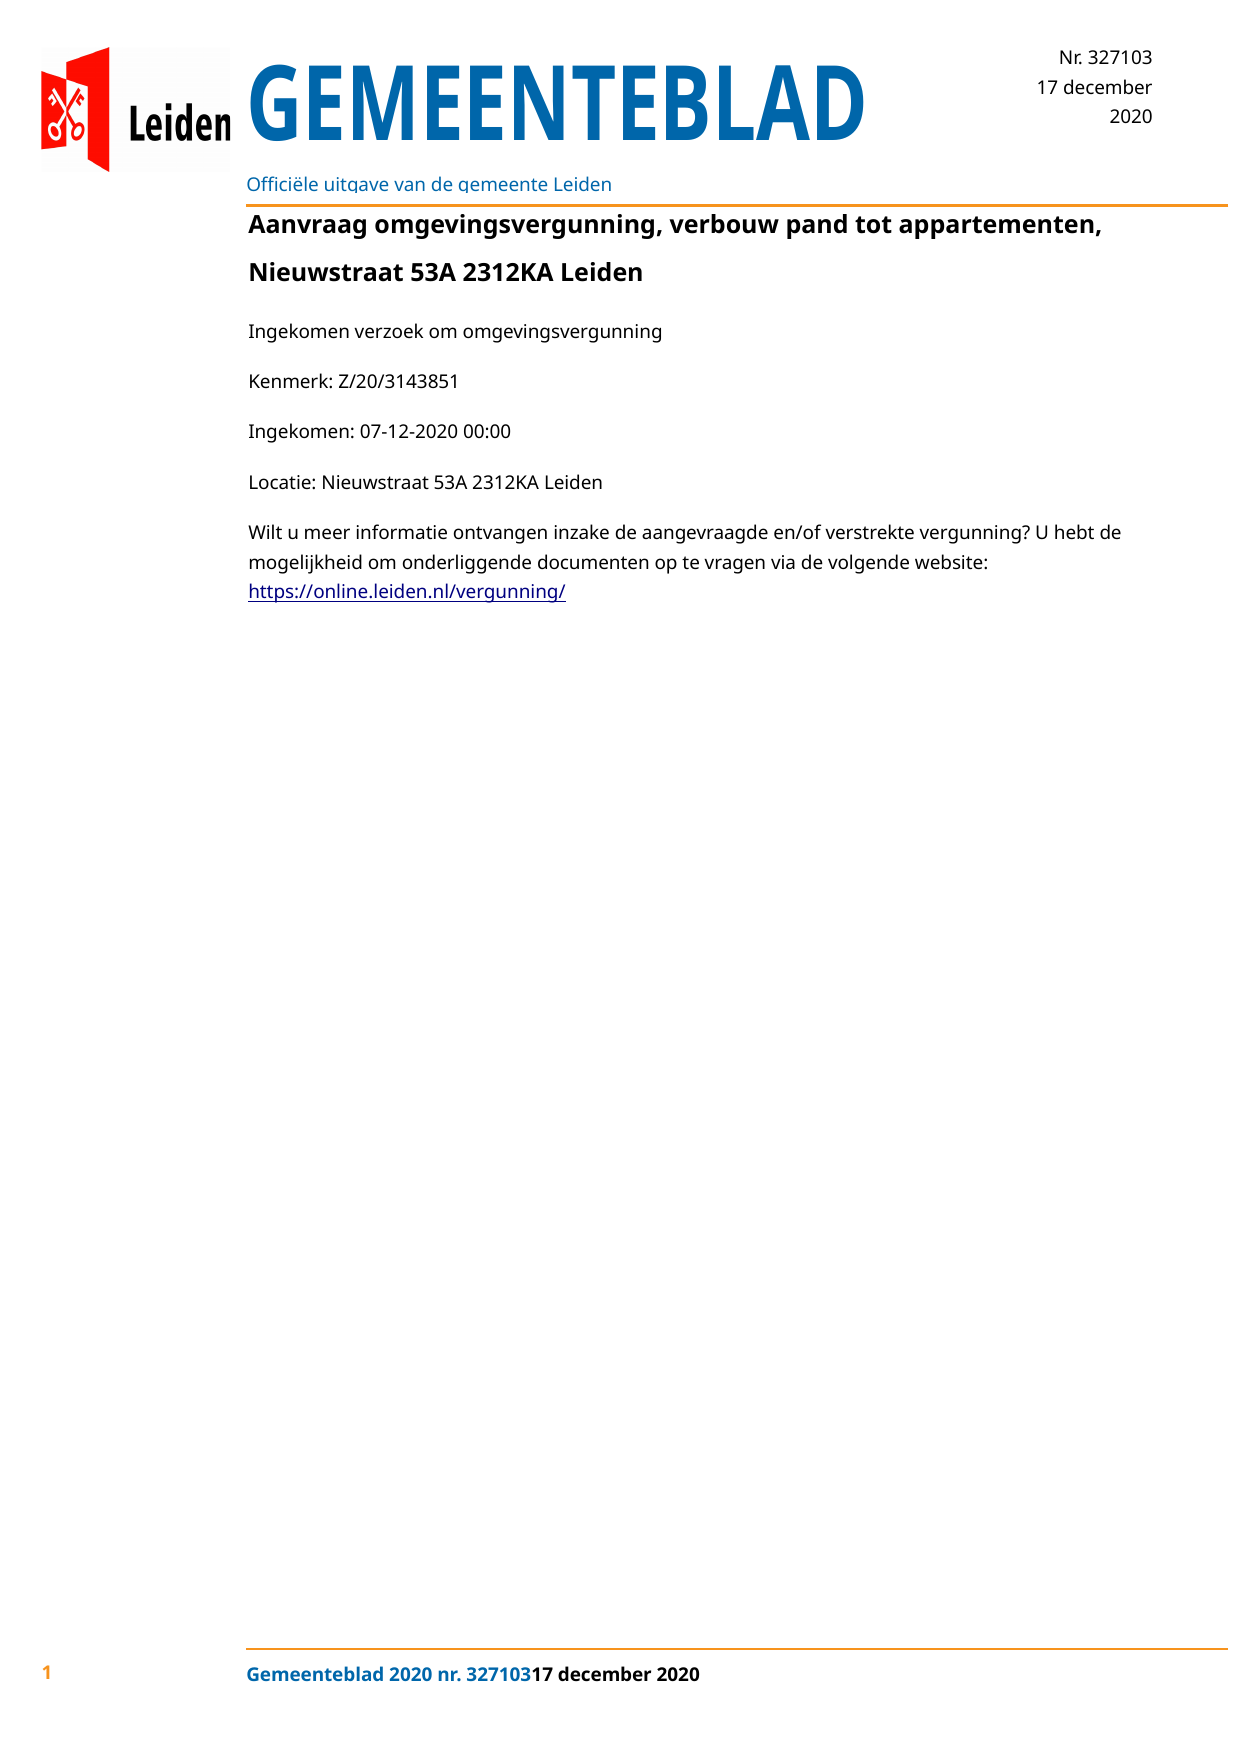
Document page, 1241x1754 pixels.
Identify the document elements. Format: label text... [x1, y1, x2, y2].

text Ingekomen verzoek om omgevingsvergunning [248, 318, 1152, 344]
text Ingekomen: 07-12-2020 00:00 [248, 419, 1152, 444]
text Aanvraag omgevingsvergunning, verbouw pand tot appartementen, Nieuwstraat 53A 2312KA Leiden [248, 207, 1152, 288]
text Kenmerk: Z/20/3143851 [248, 368, 1152, 394]
picture [41, 47, 231, 172]
text Wilt u meer informatie ontvangen inzake de aangevraagde en/of verstrekte vergunning? U hebt de mogelijkheid om onderliggende documenten op te vragen via de volgende website: https://online.leiden.nl/vergunning/ [248, 519, 1152, 604]
text Locatie: Nieuwstraat 53A 2312KA Leiden [248, 469, 1152, 495]
